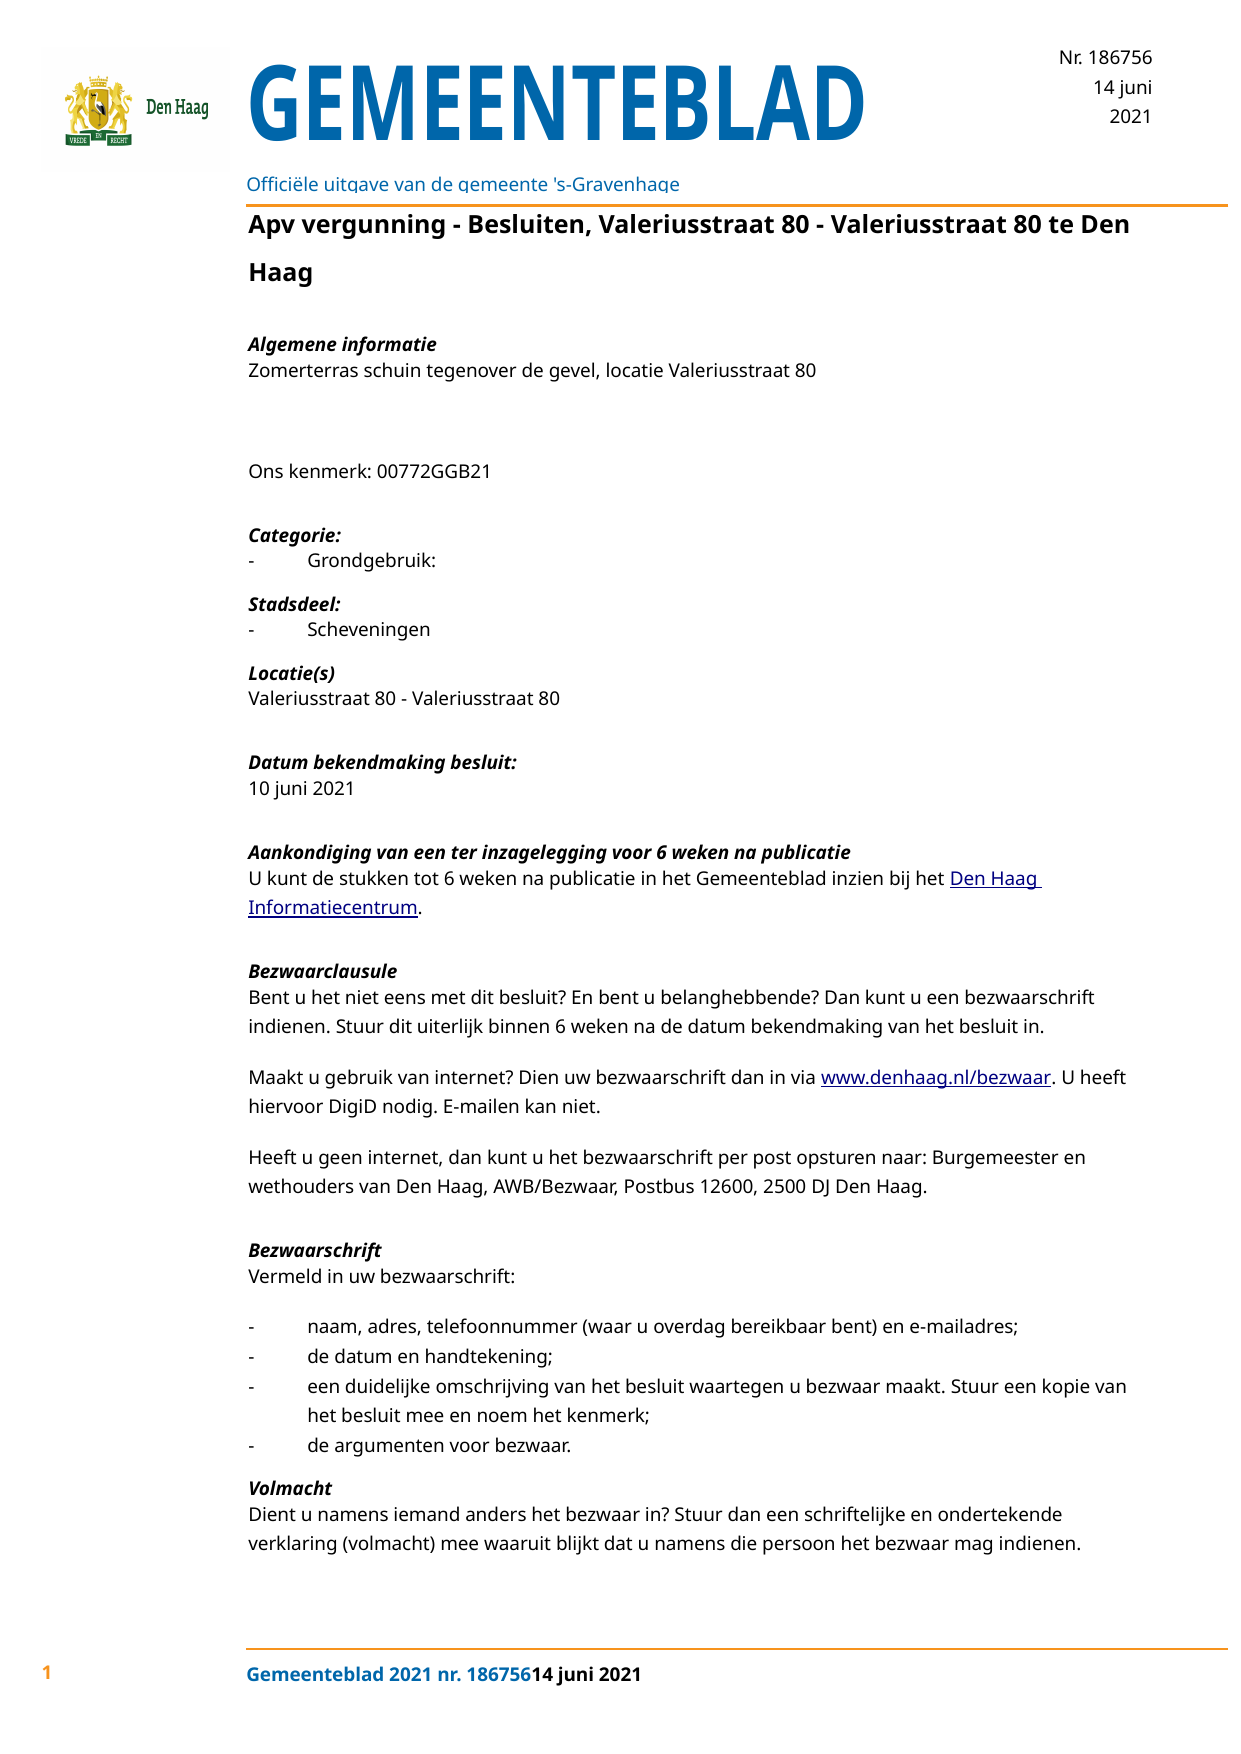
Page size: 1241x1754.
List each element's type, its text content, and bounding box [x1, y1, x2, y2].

text Volmacht [248, 1475, 1152, 1501]
list Scheveningen [248, 617, 1152, 642]
list de argumenten voor bezwaar. [248, 1432, 1152, 1458]
list de datum en handtekening; [248, 1343, 1152, 1369]
text Vermeld in uw bezwaarschrift: [248, 1263, 1152, 1289]
text Algemene informatie [248, 331, 1152, 357]
list naam, adres, telefoonnummer (waar u overdag bereikbaar bent) en e-mailadres; [248, 1314, 1152, 1339]
text Maakt u gebruik van internet? Dien uw bezwaarschrift dan in via www.denhaag.nl/bezwaar. U heeft hiervoor DigiD nodig. E-mailen kan niet. [248, 1064, 1152, 1119]
text Heeft u geen internet, dan kunt u het bezwaarschrift per post opsturen naar: Burgemeester en wethouders van Den Haag, AWB/Bezwaar, Postbus 12600, 2500 DJ Den Haag. [248, 1144, 1152, 1199]
text Valeriusstraat 80 - Valeriusstraat 80 [248, 685, 1152, 711]
list een duidelijke omschrijving van het besluit waartegen u bezwaar maakt. Stuur een kopie van het besluit mee en noem het kenmerk; [248, 1373, 1152, 1428]
text Bezwaarclausule [248, 958, 1152, 984]
text 10 juni 2021 [248, 775, 1152, 801]
text U kunt de stukken tot 6 weken na publicatie in het Gemeenteblad inzien bij het Den Haag Informatiecentrum. [248, 865, 1152, 920]
text Bezwaarschrift [248, 1238, 1152, 1263]
text Locatie(s) [248, 660, 1152, 685]
text Apv vergunning - Besluiten, Valeriusstraat 80 - Valeriusstraat 80 te Den Haag [248, 207, 1152, 288]
text Aankondiging van een ter inzagelegging voor 6 weken na publicatie [248, 839, 1152, 865]
text Bent u het niet eens met dit besluit? En bent u belanghebbende? Dan kunt u een bezwaarschrift indienen. Stuur dit uiterlijk binnen 6 weken na de datum bekendmaking van het besluit in. [248, 984, 1152, 1039]
text Stadsdeel: [248, 591, 1152, 617]
text Categorie: [248, 522, 1152, 548]
picture [41, 47, 231, 172]
text Zomerterras schuin tegenover de gevel, locatie Valeriusstraat 80 [248, 357, 1152, 383]
text Dient u namens iemand anders het bezwaar in? Stuur dan een schriftelijke en ondertekende verklaring (volmacht) mee waaruit blijkt dat u namens die persoon het bezwaar mag indienen. [248, 1501, 1152, 1556]
text Datum bekendmaking besluit: [248, 749, 1152, 775]
text Ons kenmerk: 00772GGB21 [248, 458, 1152, 484]
list Grondgebruik: [248, 548, 1152, 573]
